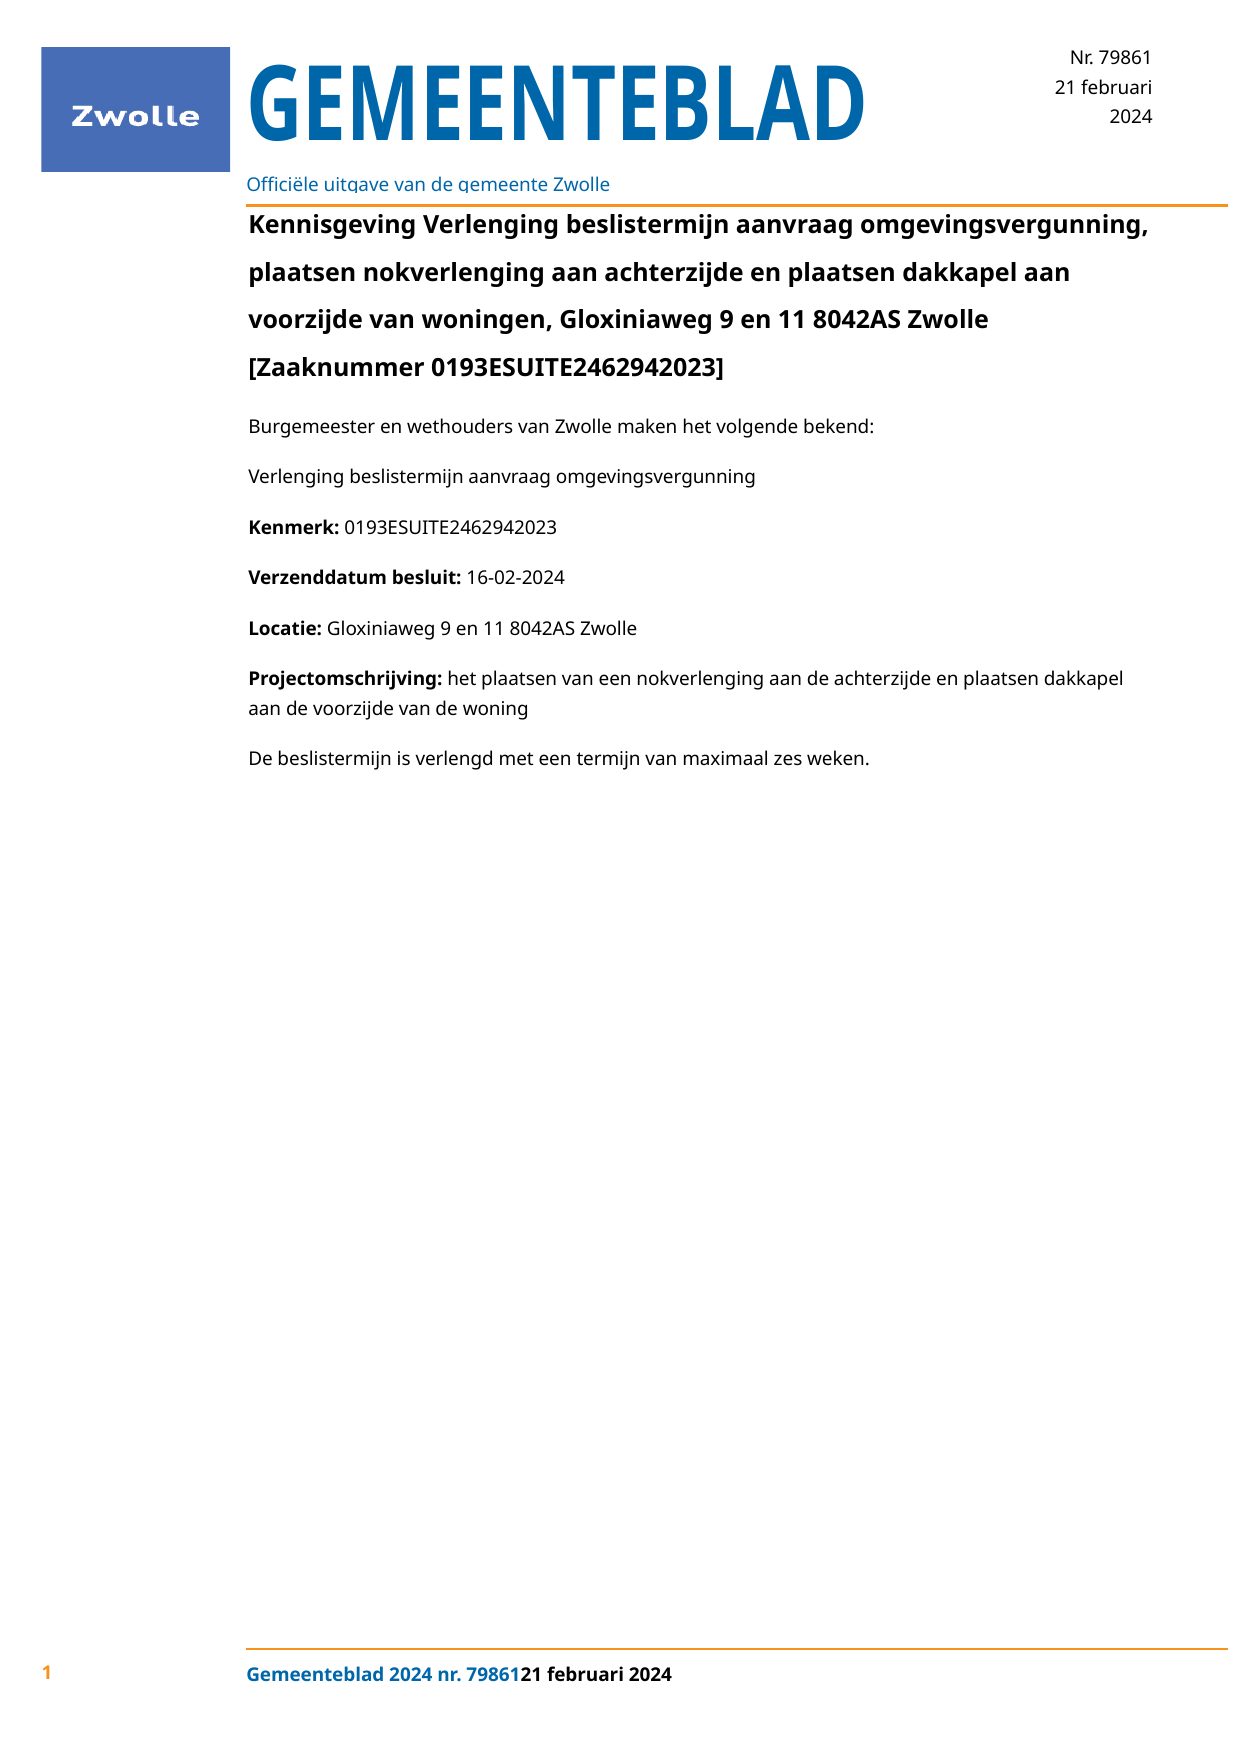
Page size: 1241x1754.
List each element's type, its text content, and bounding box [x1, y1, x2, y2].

text Verzenddatum besluit: 16-02-2024 [248, 564, 1152, 590]
text Verlenging beslistermijn aanvraag omgevingsvergunning [248, 463, 1152, 489]
text Burgemeester en wethouders van Zwolle maken het volgende bekend: [248, 413, 1152, 439]
text Projectomschrijving: het plaatsen van een nokverlenging aan de achterzijde en plaatsen dakkapel aan de voorzijde van de woning [248, 665, 1152, 721]
picture [41, 47, 231, 172]
text Locatie: Gloxiniaweg 9 en 11 8042AS Zwolle [248, 615, 1152, 641]
text Kennisgeving Verlenging beslistermijn aanvraag omgevingsvergunning, plaatsen nokverlenging aan achterzijde en plaatsen dakkapel aan voorzijde van woningen, Gloxiniaweg 9 en 11 8042AS Zwolle [Zaaknummer 0193ESUITE2462942023] [248, 207, 1152, 384]
text De beslistermijn is verlengd met een termijn van maximaal zes weken. [248, 745, 1152, 771]
text Kenmerk: 0193ESUITE2462942023 [248, 514, 1152, 540]
